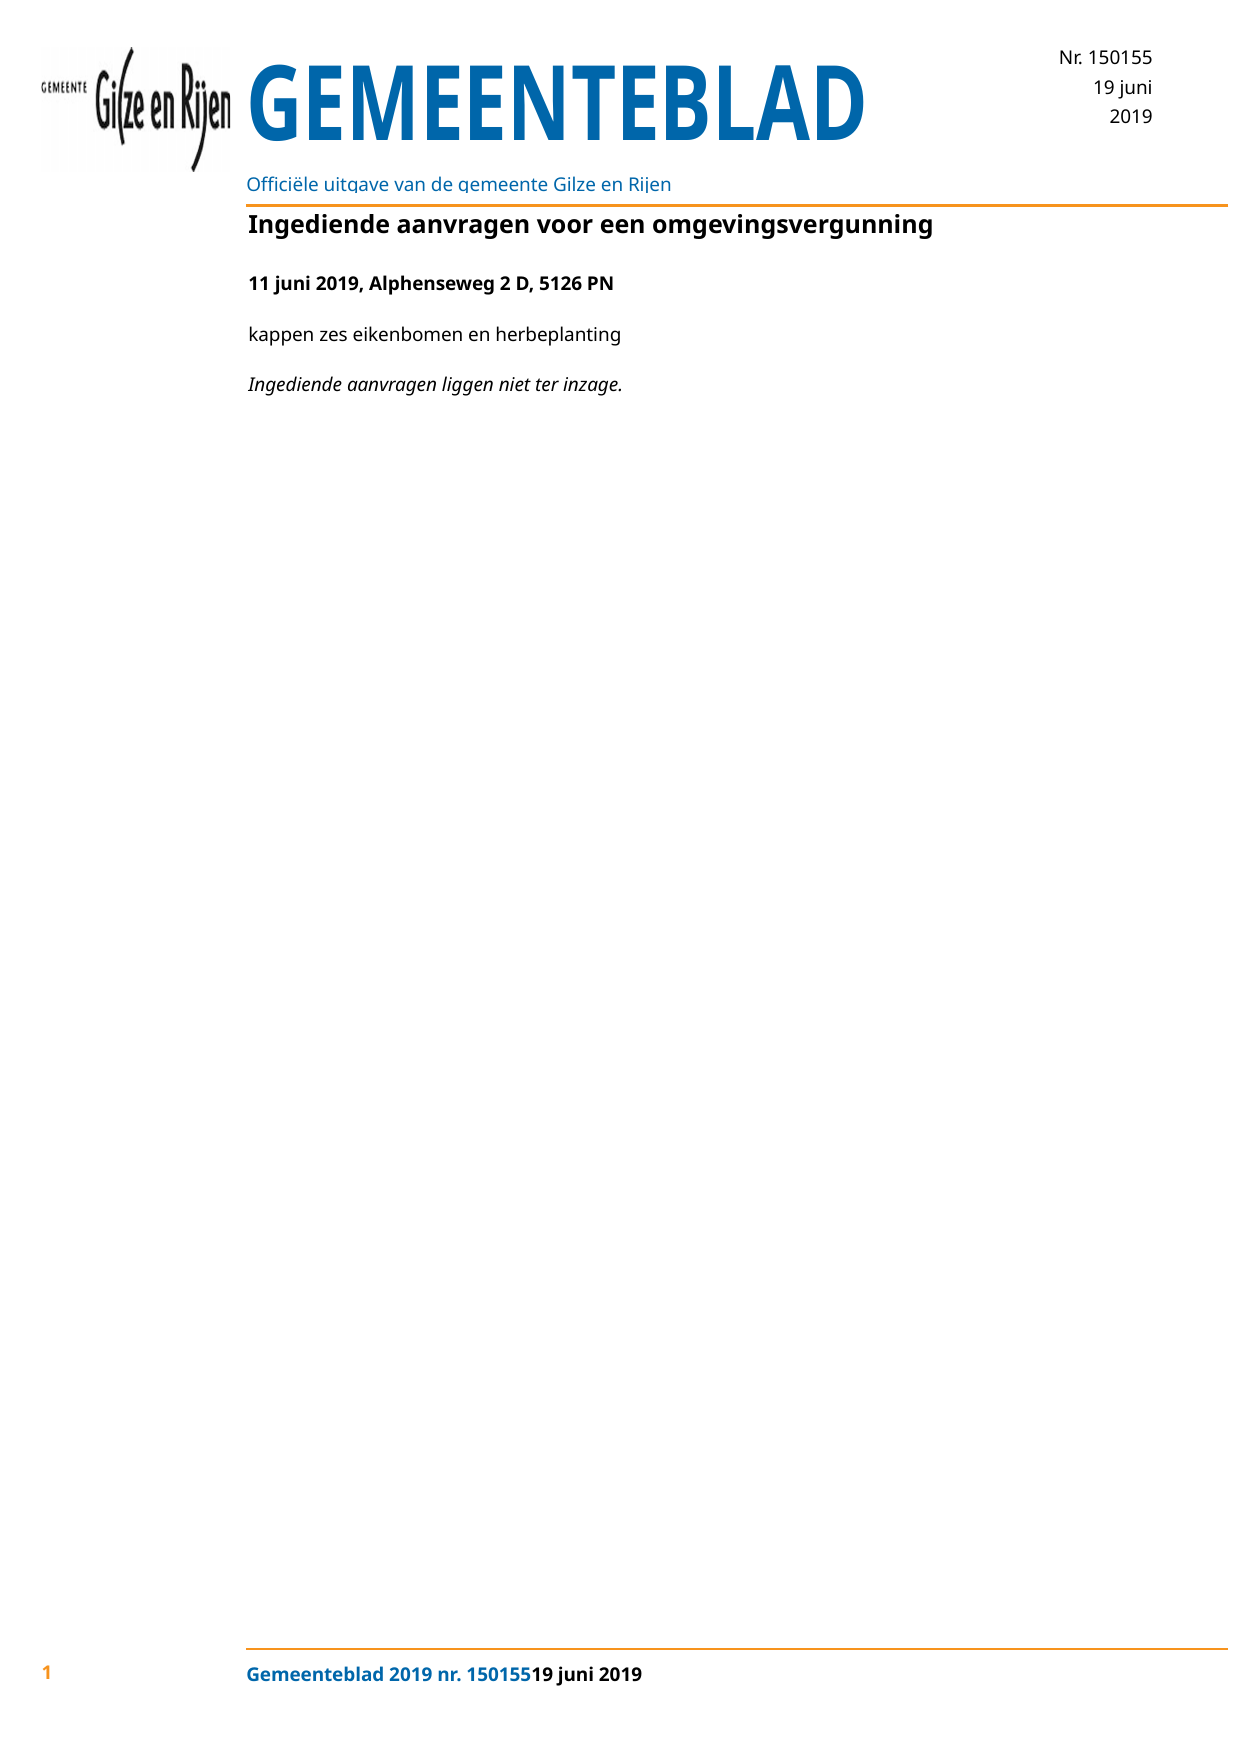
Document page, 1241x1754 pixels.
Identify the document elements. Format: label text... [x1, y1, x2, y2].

text 11 juni 2019, Alphenseweg 2 D, 5126 PN [248, 270, 1152, 296]
text Ingediende aanvragen voor een omgevingsvergunning [248, 207, 1152, 241]
text Ingediende aanvragen liggen niet ter inzage. [248, 371, 1152, 397]
picture [41, 47, 231, 172]
text kappen zes eikenbomen en herbeplanting [248, 321, 1152, 346]
